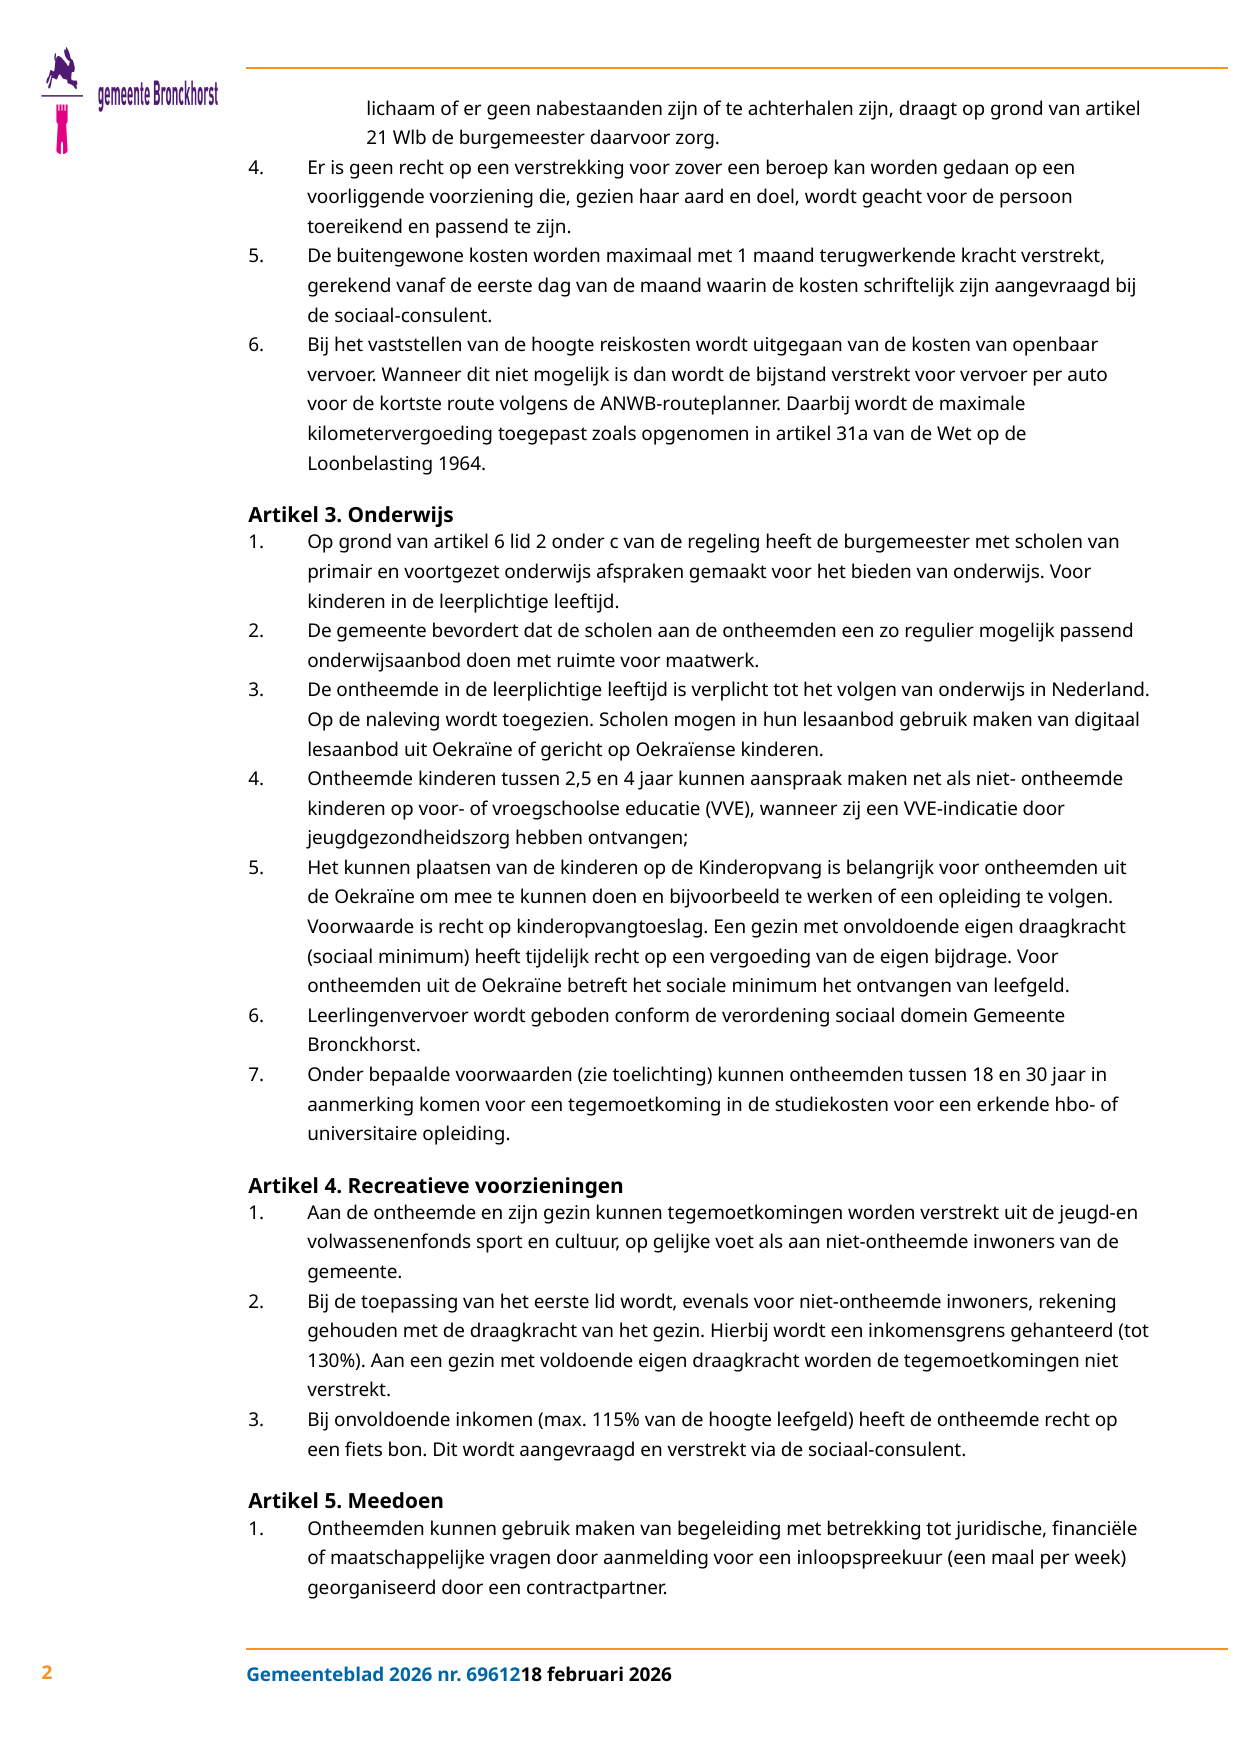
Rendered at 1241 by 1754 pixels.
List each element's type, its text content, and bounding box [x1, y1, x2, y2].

list De ontheemde in de leerplichtige leeftijd is verplicht tot het volgen van onderwijs in Nederland. Op de naleving wordt toegezien. Scholen mogen in hun lesaanbod gebruik maken van digitaal lesaanbod uit Oekraïne of gericht op Oekraïense kinderen. [248, 677, 1152, 761]
list Ontheemde kinderen tussen 2,5 en 4 jaar kunnen aanspraak maken net als niet- ontheemde kinderen op voor- of vroegschoolse educatie (VVE), wanneer zij een VVE-indicatie door jeugdgezondheidszorg hebben ontvangen; [248, 765, 1152, 850]
list Er is geen recht op een verstrekking voor zover een beroep kan worden gedaan op een voorliggende voorziening die, gezien haar aard en doel, wordt geacht voor de persoon toereikend en passend te zijn. [248, 154, 1152, 239]
list De buitengewone kosten worden maximaal met 1 maand terugwerkende kracht verstrekt, gerekend vanaf de eerste dag van de maand waarin de kosten schriftelijk zijn aangevraagd bij de sociaal-consulent. [248, 243, 1152, 328]
picture [41, 47, 231, 172]
list Leerlingenvervoer wordt geboden conform de verordening sociaal domein Gemeente Bronckhorst. [248, 1002, 1152, 1057]
text Artikel 5. Meedoen [248, 1486, 1152, 1515]
list Bij onvoldoende inkomen (max. 115% van de hoogte leefgeld) heeft de ontheemde recht op een fiets bon. Dit wordt aangevraagd en verstrekt via de sociaal-consulent. [248, 1406, 1152, 1462]
list Bij de toepassing van het eerste lid wordt, evenals voor niet-ontheemde inwoners, rekening gehouden met de draagkracht van het gezin. Hierbij wordt een inkomensgrens gehanteerd (tot 130%). Aan een gezin met voldoende eigen draagkracht worden de tegemoetkomingen niet verstrekt. [248, 1288, 1152, 1402]
list Bij het vaststellen van de hoogte reiskosten wordt uitgegaan van de kosten van openbaar vervoer. Wanneer dit niet mogelijk is dan wordt de bijstand verstrekt voor vervoer per auto voor de kortste route volgens de ANWB-routeplanner. Daarbij wordt de maximale kilometervergoeding toegepast zoals opgenomen in artikel 31a van de Wet op de Loonbelasting 1964. [248, 331, 1152, 476]
list Ontheemden kunnen gebruik maken van begeleiding met betrekking tot juridische, financiële of maatschappelijke vragen door aanmelding voor een inloopspreekuur (een maal per week) georganiseerd door een contractpartner. [248, 1515, 1152, 1599]
list Het kunnen plaatsen van de kinderen op de Kinderopvang is belangrijk voor ontheemden uit de Oekraïne om mee te kunnen doen en bijvoorbeeld te werken of een opleiding te volgen. Voorwaarde is recht op kinderopvangtoeslag. Een gezin met onvoldoende eigen draagkracht (sociaal minimum) heeft tijdelijk recht op een vergoeding van de eigen bijdrage. Voor ontheemden uit de Oekraïne betreft het sociale minimum het ontvangen van leefgeld. [248, 854, 1152, 998]
list De gemeente bevordert dat de scholen aan de ontheemden een zo regulier mogelijk passend onderwijsaanbod doen met ruimte voor maatwerk. [248, 617, 1152, 673]
list Onder bepaalde voorwaarden (zie toelichting) kunnen ontheemden tussen 18 en 30 jaar in aanmerking komen voor een tegemoetkoming in de studiekosten voor een erkende hbo- of universitaire opleiding. [248, 1061, 1152, 1146]
list Aan de ontheemde en zijn gezin kunnen tegemoetkomingen worden verstrekt uit de jeugd-en volwassenenfonds sport en cultuur, op gelijke voet als aan niet-ontheemde inwoners van de gemeente. [248, 1199, 1152, 1284]
list Op grond van artikel 6 lid 2 onder c van de regeling heeft de burgemeester met scholen van primair en voortgezet onderwijs afspraken gemaakt voor het bieden van onderwijs. Voor kinderen in de leerplichtige leeftijd. [248, 529, 1152, 613]
text Artikel 3. Onderwijs [248, 500, 1152, 529]
list lichaam of er geen nabestaanden zijn of te achterhalen zijn, draagt op grond van artikel 21 Wlb de burgemeester daarvoor zorg. [307, 95, 1152, 150]
text Artikel 4. Recreatieve voorzieningen [248, 1171, 1152, 1199]
